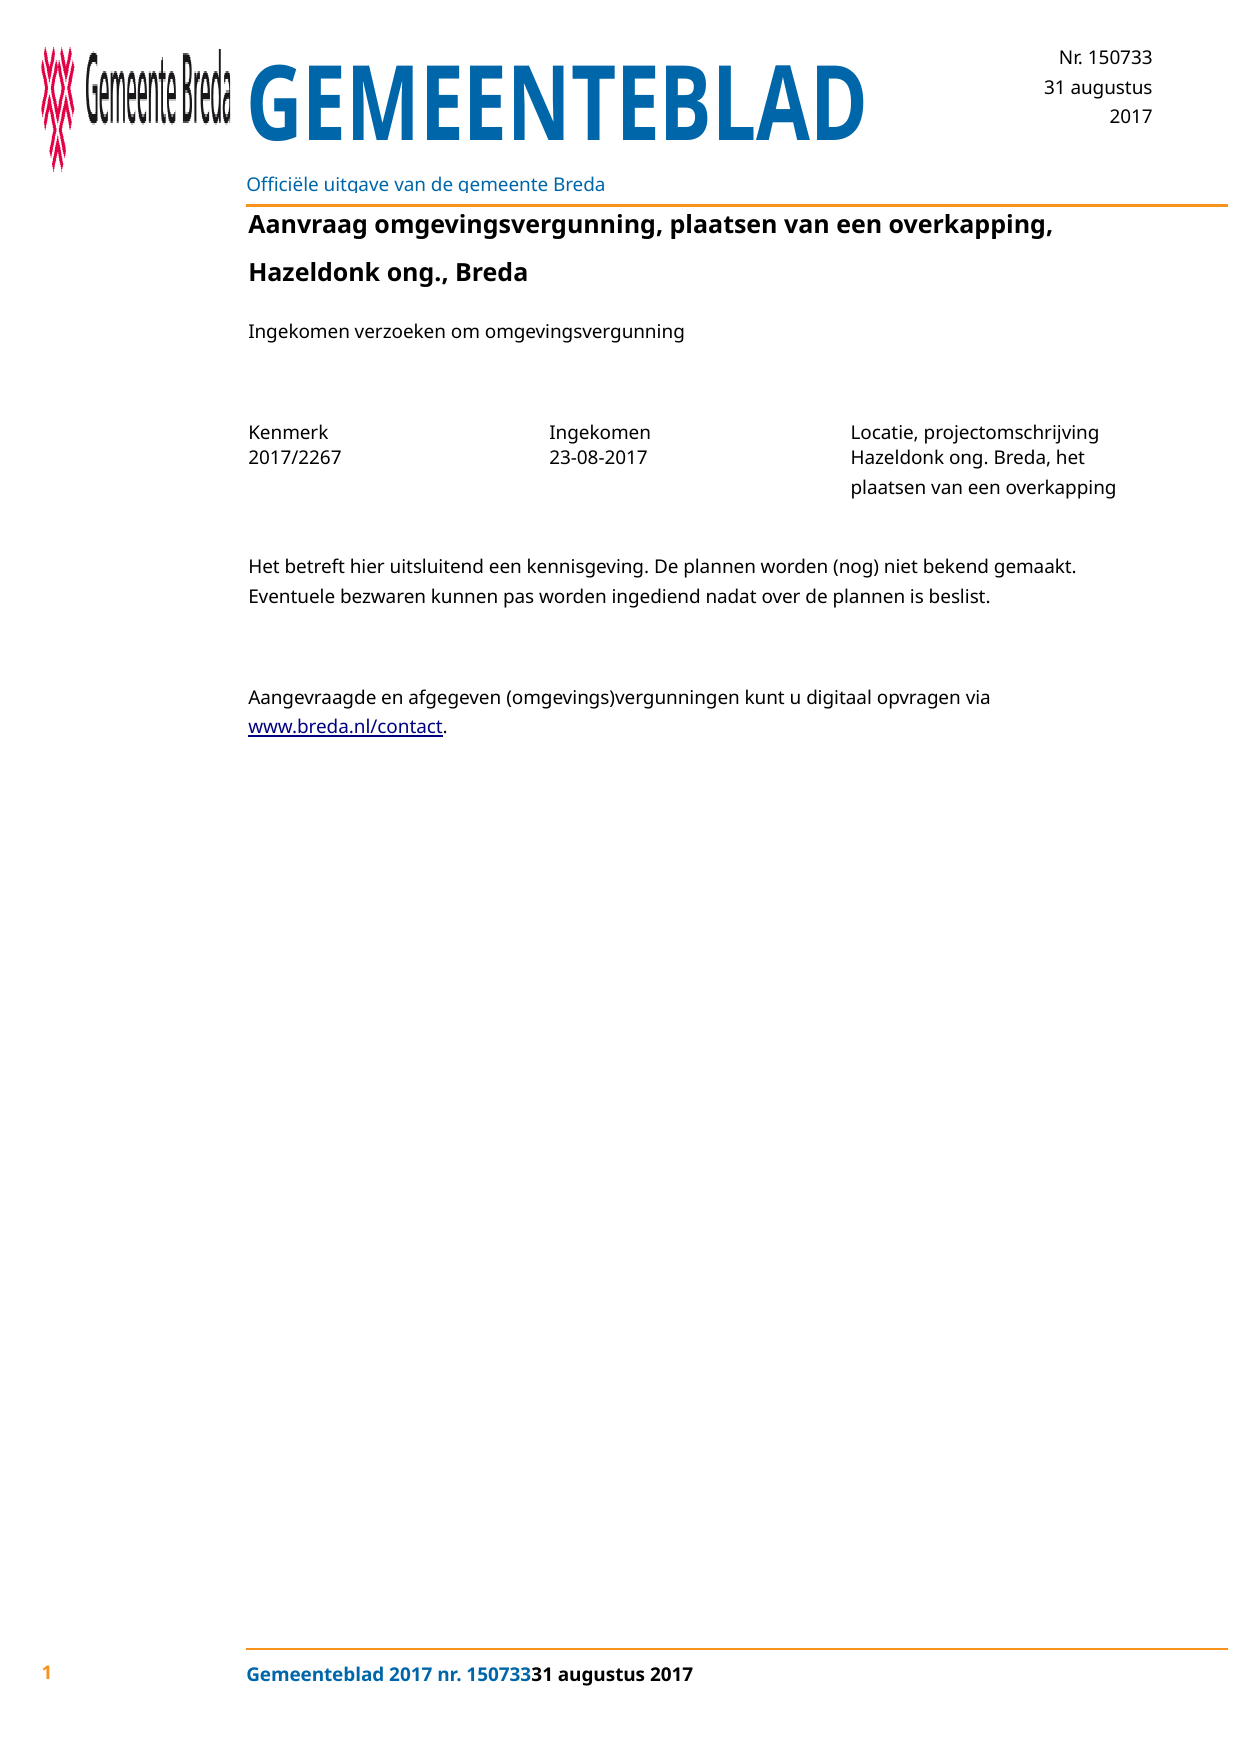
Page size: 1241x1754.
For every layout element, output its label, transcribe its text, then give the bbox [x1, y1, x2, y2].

table_header Locatie, projectomschrijving [850, 419, 1152, 444]
table_cell 2017/2267 [248, 445, 549, 500]
table_cell 23-08-2017 [549, 445, 850, 500]
text Aanvraag omgevingsvergunning, plaatsen van een overkapping, Hazeldonk ong., Breda [248, 207, 1152, 288]
table_header Ingekomen [549, 419, 850, 444]
text Aangevraagde en afgegeven (omgevings)vergunningen kunt u digitaal opvragen via www.breda.nl/contact. [248, 684, 1152, 739]
text Het betreft hier uitsluitend een kennisgeving. De plannen worden (nog) niet bekend gemaakt. Eventuele bezwaren kunnen pas worden ingediend nadat over de plannen is beslist. [248, 553, 1152, 609]
picture [41, 47, 231, 172]
table_cell Hazeldonk ong. Breda, het plaatsen van een overkapping [850, 445, 1152, 500]
text Ingekomen verzoeken om omgevingsvergunning [248, 318, 1152, 344]
table_header Kenmerk [248, 419, 549, 444]
